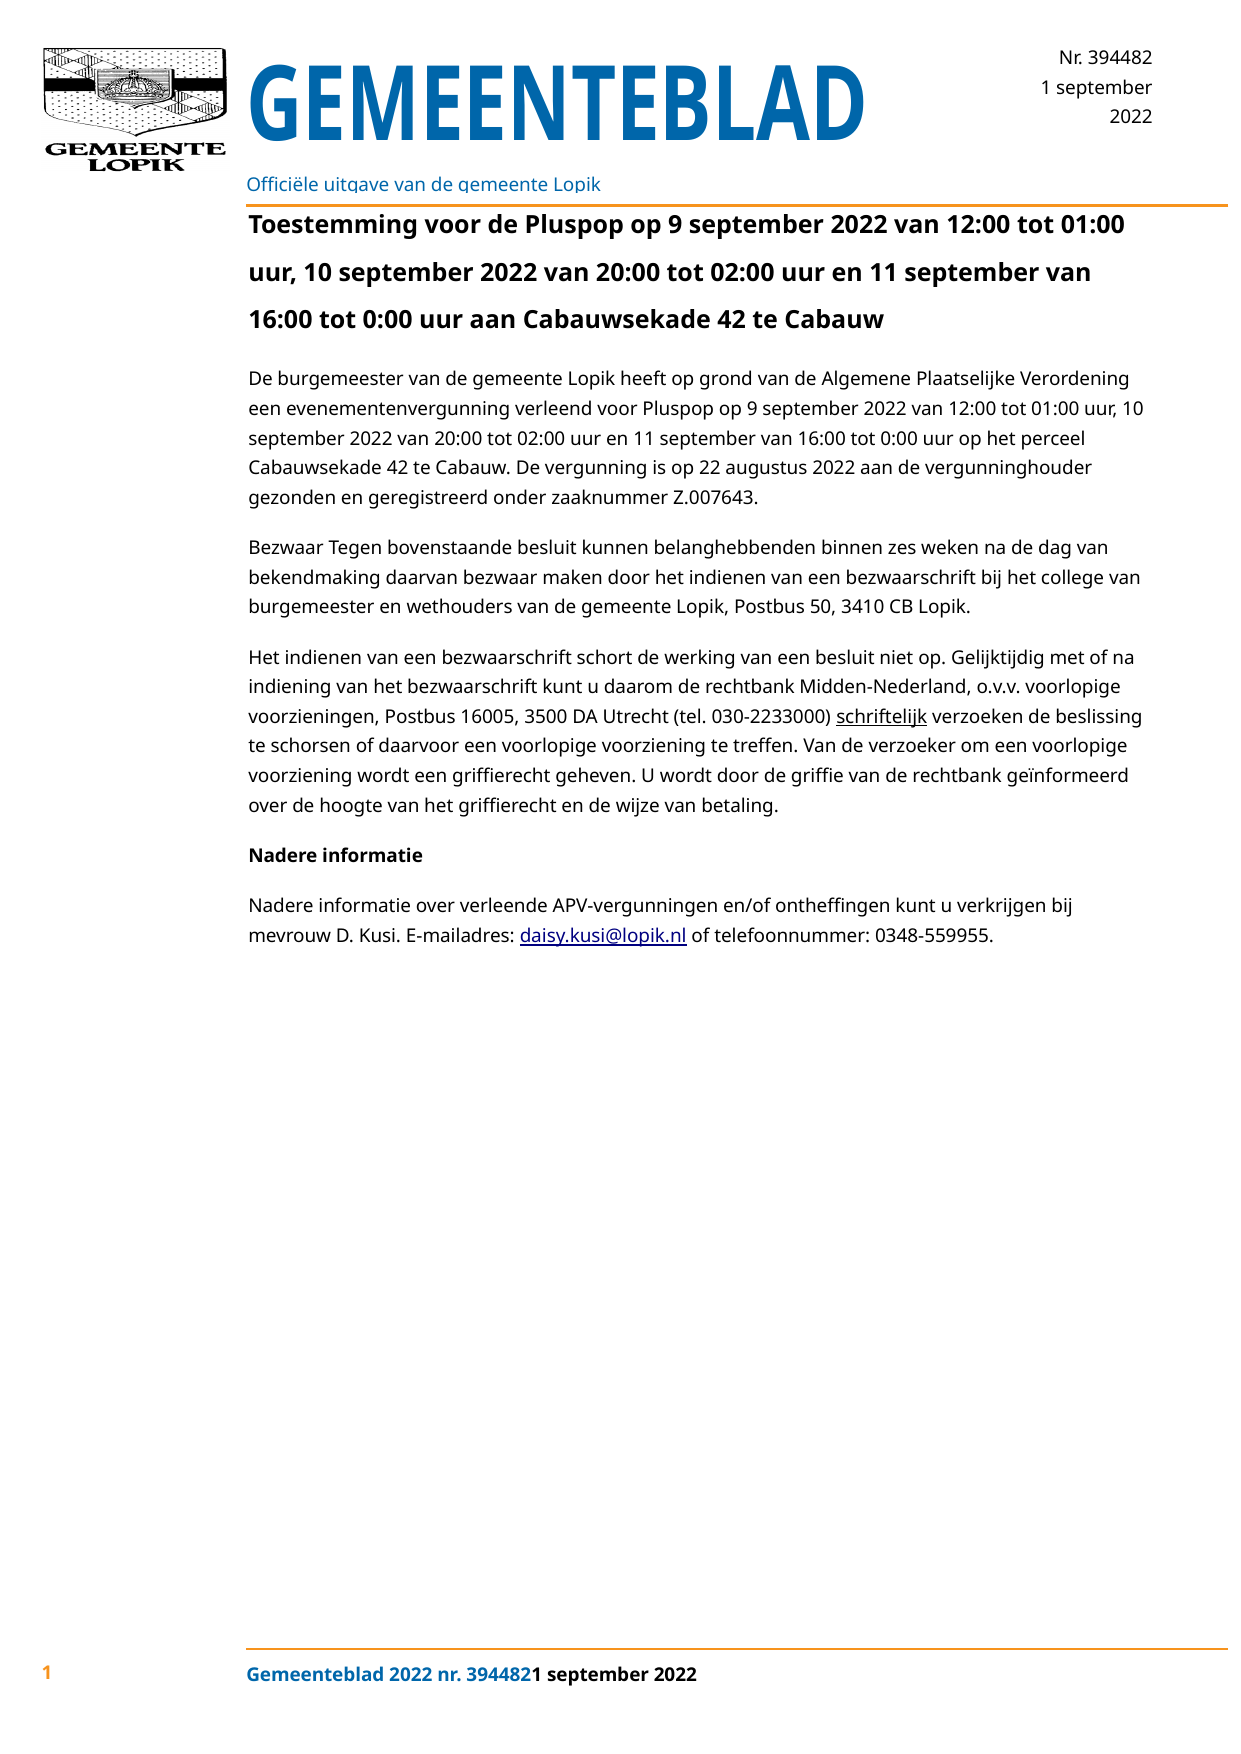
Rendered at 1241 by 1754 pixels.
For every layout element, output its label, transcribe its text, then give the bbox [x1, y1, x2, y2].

text De burgemeester van de gemeente Lopik heeft op grond van de Algemene Plaatselijke Verordening een evenementenvergunning verleend voor Pluspop op 9 september 2022 van 12:00 tot 01:00 uur, 10 september 2022 van 20:00 tot 02:00 uur en 11 september van 16:00 tot 0:00 uur op het perceel Cabauwsekade 42 te Cabauw. De vergunning is op 22 augustus 2022 aan de vergunninghouder gezonden en geregistreerd onder zaaknummer Z.007643. [248, 366, 1152, 509]
picture [41, 47, 231, 172]
text Nadere informatie [248, 842, 1152, 868]
text Bezwaar Tegen bovenstaande besluit kunnen belanghebbenden binnen zes weken na de dag van bekendmaking daarvan bezwaar maken door het indienen van een bezwaarschrift bij het college van burgemeester en wethouders van de gemeente Lopik, Postbus 50, 3410 CB Lopik. [248, 534, 1152, 619]
text Nadere informatie over verleende APV-vergunningen en/of ontheffingen kunt u verkrijgen bij mevrouw D. Kusi. E-mailadres: daisy.kusi@lopik.nl of telefoonnummer: 0348-559955. [248, 893, 1152, 948]
text Toestemming voor de Pluspop op 9 september 2022 van 12:00 tot 01:00 uur, 10 september 2022 van 20:00 tot 02:00 uur en 11 september van 16:00 tot 0:00 uur aan Cabauwsekade 42 te Cabauw [248, 207, 1152, 336]
text Het indienen van een bezwaarschrift schort de werking van een besluit niet op. Gelijktijdig met of na indiening van het bezwaarschrift kunt u daarom de rechtbank Midden-Nederland, o.v.v. voorlopige voorzieningen, Postbus 16005, 3500 DA Utrecht (tel. 030-2233000) schriftelijk verzoeken de beslissing te schorsen of daarvoor een voorlopige voorziening te treffen. Van de verzoeker om een voorlopige voorziening wordt een griffierecht geheven. U wordt door de griffie van de rechtbank geïnformeerd over de hoogte van het griffierecht en de wijze van betaling. [248, 644, 1152, 817]
